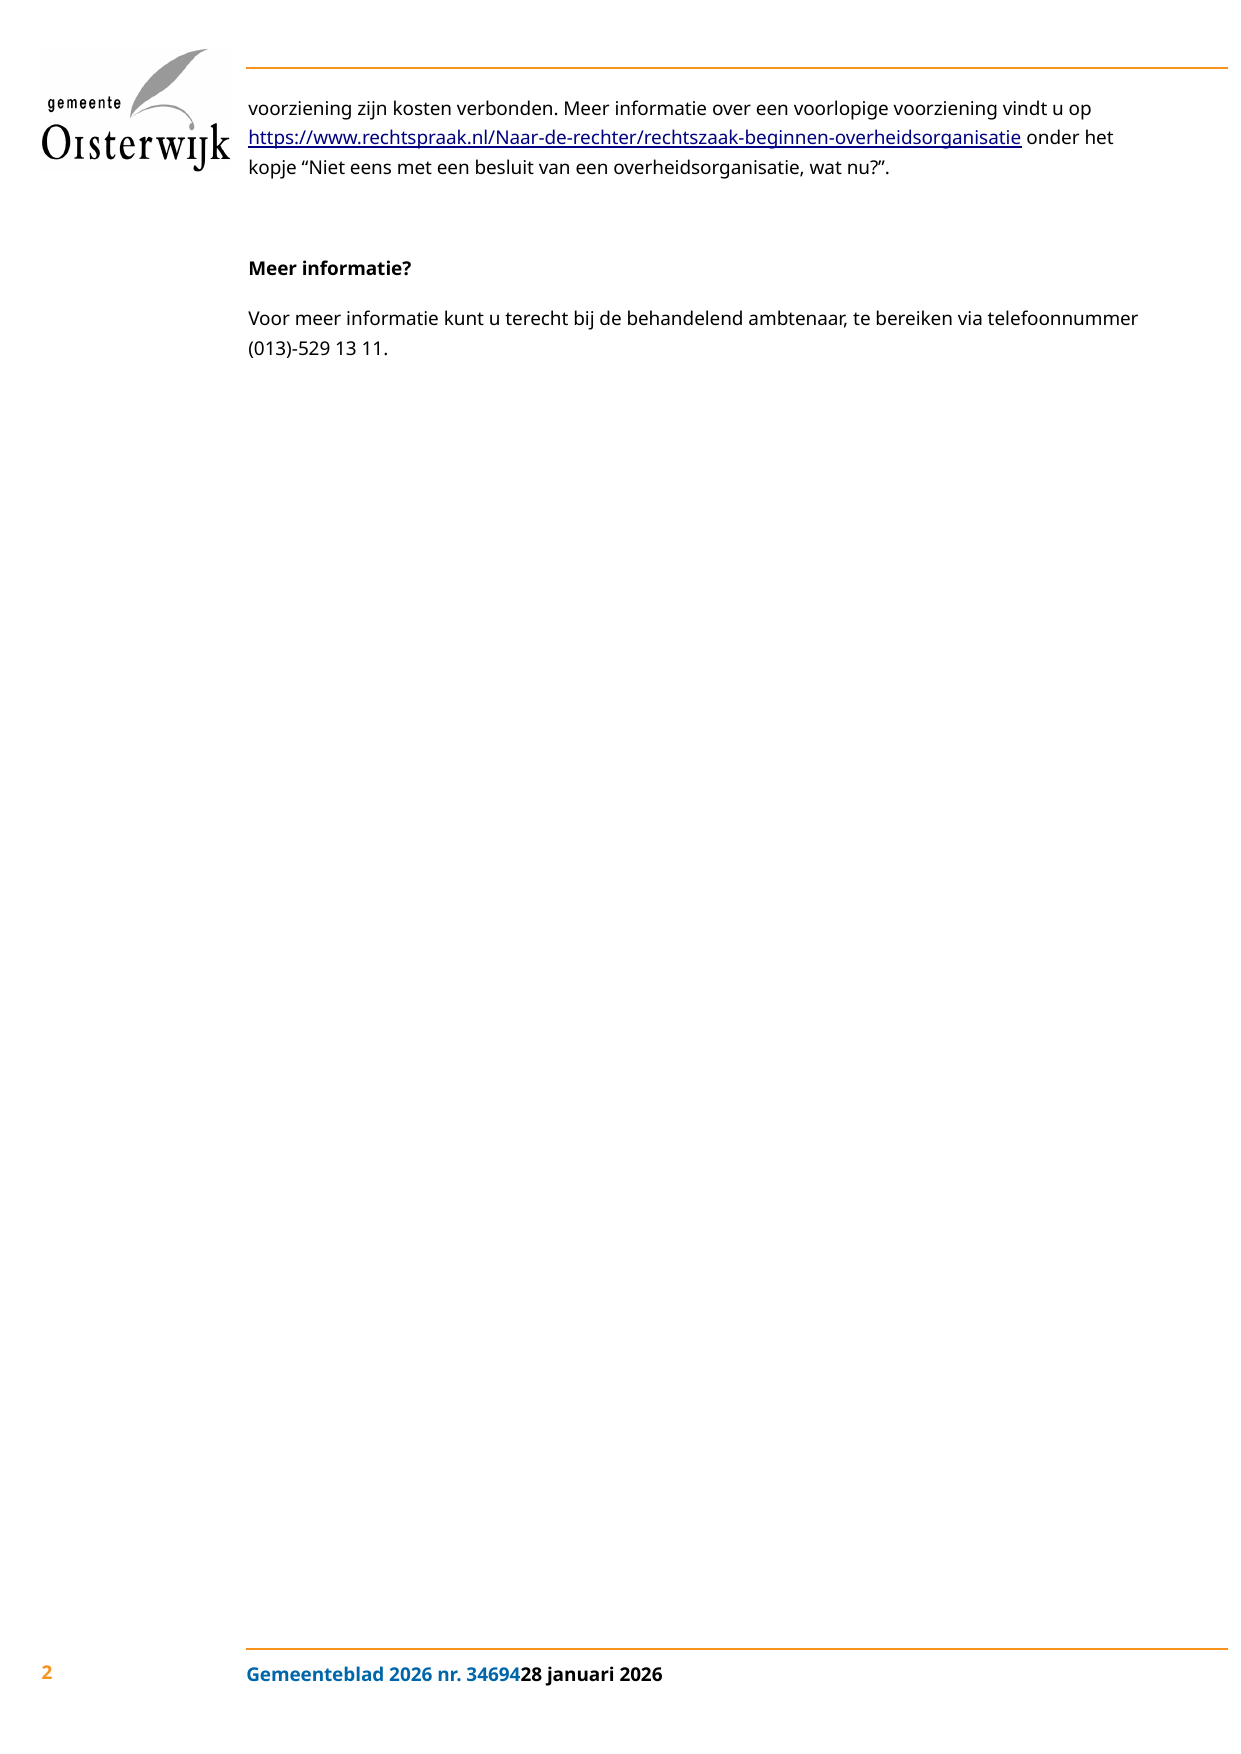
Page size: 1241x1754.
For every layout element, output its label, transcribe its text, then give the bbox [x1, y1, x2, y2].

text Meer informatie? [248, 255, 1152, 281]
text voorziening zijn kosten verbonden. Meer informatie over een voorlopige voorziening vindt u op https://www.rechtspraak.nl/Naar-de-rechter/rechtszaak-beginnen-overheidsorganisatie onder het kopje “Niet eens met een besluit van een overheidsorganisatie, wat nu?”. [248, 95, 1152, 180]
picture [41, 47, 231, 172]
text Voor meer informatie kunt u terecht bij de behandelend ambtenaar, te bereiken via telefoonnummer (013)-529 13 11. [248, 305, 1152, 361]
